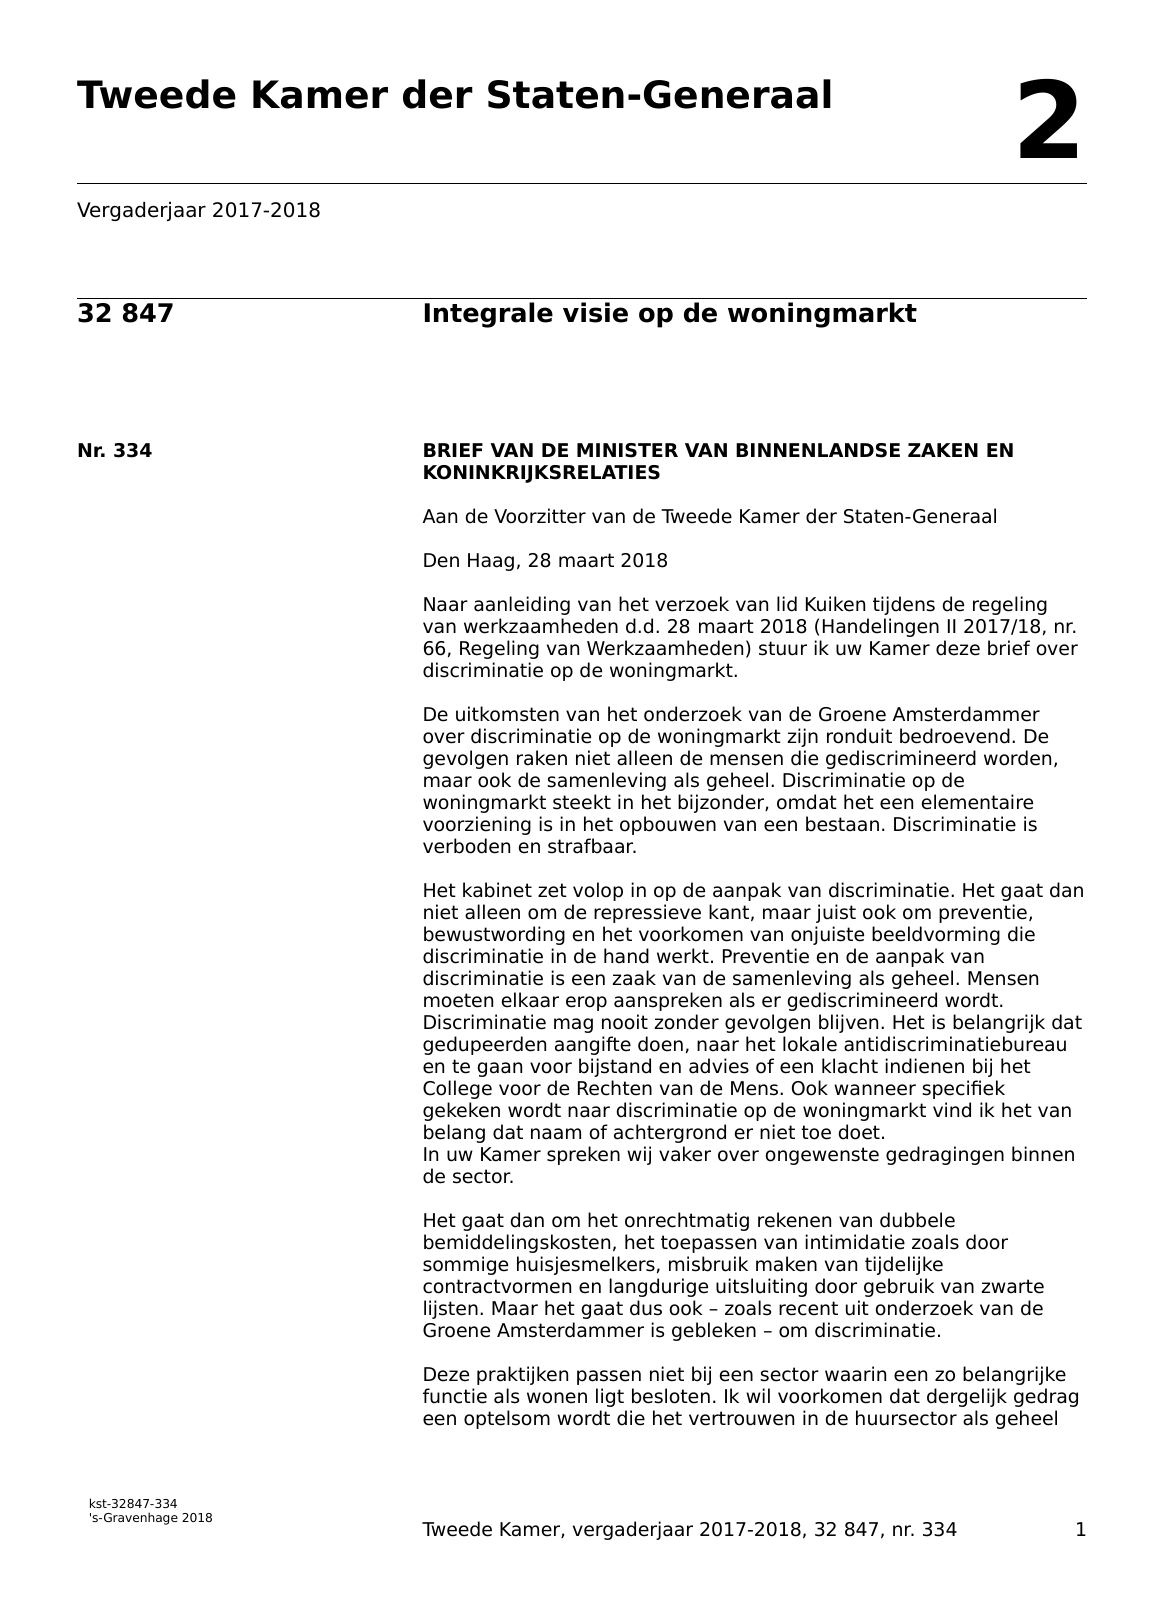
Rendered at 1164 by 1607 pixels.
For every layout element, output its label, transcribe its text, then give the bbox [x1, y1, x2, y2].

text Deze praktijken passen niet bij een sector waarin een zo belangrijke functie als wonen ligt besloten. Ik wil voorkomen dat dergelijk gedrag een optelsom wordt die het vertrouwen in de huursector als geheel [422, 1364, 1087, 1430]
text In uw Kamer spreken wij vaker over ongewenste gedragingen binnen de sector. [422, 1144, 1087, 1188]
text Het gaat dan om het onrechtmatig rekenen van dubbele bemiddelingskosten, het toepassen van intimidatie zoals door sommige huisjesmelkers, misbruik maken van tijdelijke contractvormen en langdurige uitsluiting door gebruik van zwarte lijsten. Maar het gaat dus ook – zoals recent uit onderzoek van de Groene Amsterdammer is gebleken – om discriminatie. [422, 1210, 1087, 1342]
subtitle Nr. 334 BRIEF VAN DE MINISTER VAN BINNENLANDSE ZAKEN EN KONINKRIJKSRELATIES [77, 440, 1087, 484]
text Den Haag, 28 maart 2018 [422, 550, 1087, 572]
text 's-Gravenhage 2018 [88, 1511, 323, 1525]
text Aan de Voorzitter van de Tweede Kamer der Staten-Generaal [422, 506, 1087, 528]
text Naar aanleiding van het verzoek van lid Kuiken tijdens de regeling van werkzaamheden d.d. 28 maart 2018 (Handelingen II 2017/18, nr. 66, Regeling van Werkzaamheden) stuur ik uw Kamer deze brief over discriminatie op de woningmarkt. [422, 594, 1087, 682]
text kst-32847-334 [88, 1497, 323, 1511]
subtitle 32 847 Integrale visie op de woningmarkt [77, 299, 1087, 329]
table_header Tweede Kamer der Staten-Generaal [77, 59, 886, 183]
text Het kabinet zet volop in op de aanpak van discriminatie. Het gaat dan niet alleen om de repressieve kant, maar juist ook om preventie, bewustwording en het voorkomen van onjuiste beeldvorming die discriminatie in de hand werkt. Preventie en de aanpak van discriminatie is een zaak van de samenleving als geheel. Mensen moeten elkaar erop aanspreken als er gediscrimineerd wordt. Discriminatie mag nooit zonder gevolgen blijven. Het is belangrijk dat gedupeerden aangifte doen, naar het lokale antidiscriminatiebureau en te gaan voor bijstand en advies of een klacht indienen bij het College voor de Rechten van de Mens. Ook wanneer specifiek gekeken wordt naar discriminatie op de woningmarkt vind ik het van belang dat naam of achtergrond er niet toe doet. [422, 880, 1087, 1144]
text De uitkomsten van het onderzoek van de Groene Amsterdammer over discriminatie op de woningmarkt zijn ronduit bedroevend. De gevolgen raken niet alleen de mensen die gediscrimineerd worden, maar ook de samenleving als geheel. Discriminatie op de woningmarkt steekt in het bijzonder, omdat het een elementaire voorziening is in het opbouwen van een bestaan. Discriminatie is verboden en strafbaar. [422, 704, 1087, 858]
table_header 2 [886, 59, 1087, 183]
table_cell Vergaderjaar 2017-2018 [77, 184, 1087, 298]
